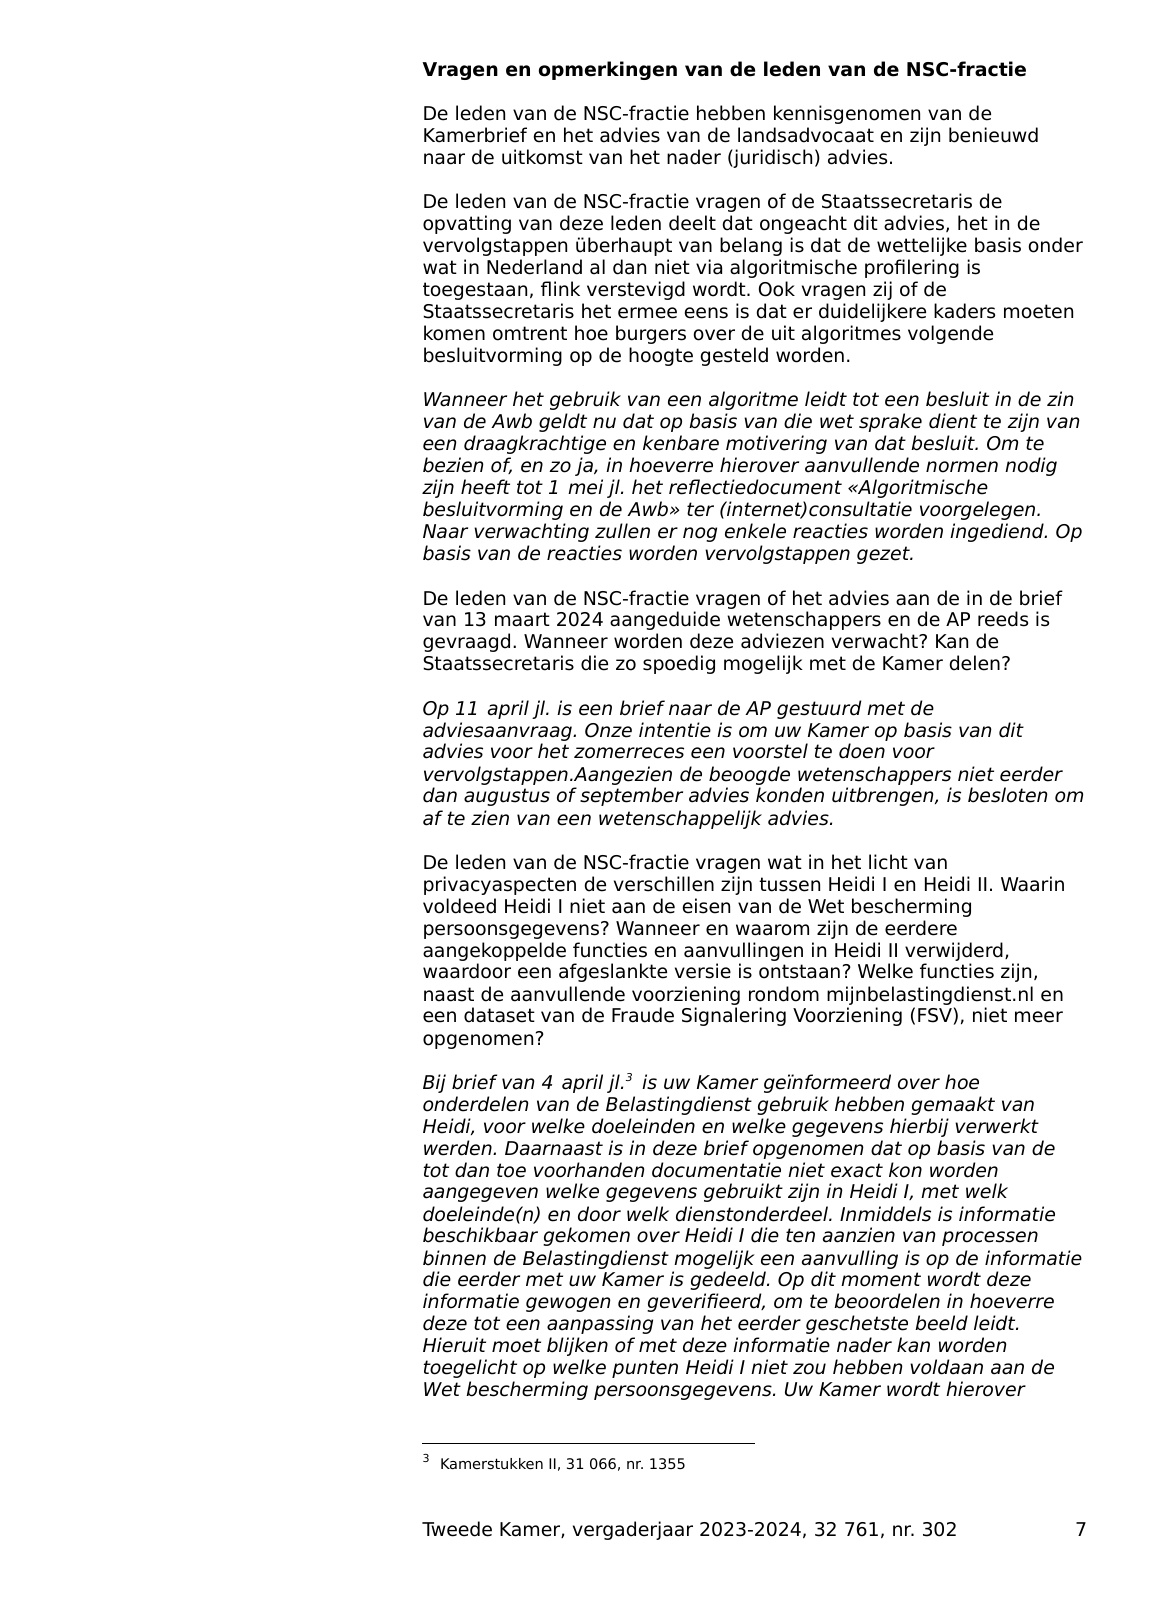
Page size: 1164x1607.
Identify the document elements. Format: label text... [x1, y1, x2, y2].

text Op 11 april jl. is een brief naar de AP gestuurd met de adviesaanvraag. Onze intentie is om uw Kamer op basis van dit advies voor het zomerreces een voorstel te doen voor vervolgstappen.Aangezien de beoogde wetenschappers niet eerder dan augustus of september advies konden uitbrengen, is besloten om af te zien van een wetenschappelijk advies. [422, 697, 1087, 829]
text Wanneer het gebruik van een algoritme leidt tot een besluit in de zin van de Awb geldt nu dat op basis van die wet sprake dient te zijn van een draagkrachtige en kenbare motivering van dat besluit. Om te bezien of, en zo ja, in hoeverre hierover aanvullende normen nodig zijn heeft tot 1 mei jl. het reflectiedocument «Algoritmische besluitvorming en de Awb» ter (internet)consultatie voorgelegen. Naar verwachting zullen er nog enkele reacties worden ingediend. Op basis van de reacties worden vervolgstappen gezet. [422, 389, 1087, 565]
text De leden van de NSC-fractie vragen of het advies aan de in de brief van 13 maart 2024 aangeduide wetenschappers en de AP reeds is gevraagd. Wanneer worden deze adviezen verwacht? Kan de Staatssecretaris die zo spoedig mogelijk met de Kamer delen? [422, 587, 1087, 675]
text De leden van de NSC-fractie vragen wat in het licht van privacyaspecten de verschillen zijn tussen Heidi I en Heidi II. Waarin voldeed Heidi I niet aan de eisen van de Wet bescherming persoonsgegevens? Wanneer en waarom zijn de eerdere aangekoppelde functies en aanvullingen in Heidi II verwijderd, waardoor een afgeslankte versie is ontstaan? Welke functies zijn, naast de aanvullende voorziening rondom mijnbelastingdienst.nl en een dataset van de Fraude Signalering Voorziening (FSV), niet meer opgenomen? [422, 852, 1087, 1049]
text De leden van de NSC-fractie vragen of de Staatssecretaris de opvatting van deze leden deelt dat ongeacht dit advies, het in de vervolgstappen überhaupt van belang is dat de wettelijke basis onder wat in Nederland al dan niet via algoritmische profilering is toegestaan, flink verstevigd wordt. Ook vragen zij of de Staatssecretaris het ermee eens is dat er duidelijkere kaders moeten komen omtrent hoe burgers over de uit algoritmes volgende besluitvorming op de hoogte gesteld worden. [422, 191, 1087, 367]
subtitle Vragen en opmerkingen van de leden van de NSC-fractie [422, 59, 1087, 81]
text Bij brief van 4 april jl. is uw Kamer geïnformeerd over hoe onderdelen van de Belastingdienst gebruik hebben gemaakt van Heidi, voor welke doeleinden en welke gegevens hierbij verwerkt werden. Daarnaast is in deze brief opgenomen dat op basis van de tot dan toe voorhanden documentatie niet exact kon worden aangegeven welke gegevens gebruikt zijn in Heidi I, met welk doeleinde(n) en door welk dienstonderdeel. Inmiddels is informatie beschikbaar gekomen over Heidi I die ten aanzien van processen binnen de Belastingdienst mogelijk een aanvulling is op de informatie die eerder met uw Kamer is gedeeld. Op dit moment wordt deze informatie gewogen en geverifieerd, om te beoordelen in hoeverre deze tot een aanpassing van het eerder geschetste beeld leidt. Hieruit moet blijken of met deze informatie nader kan worden toegelicht op welke punten Heidi I niet zou hebben voldaan aan de Wet bescherming persoonsgegevens. Uw Kamer wordt hierover [422, 1072, 1087, 1401]
text De leden van de NSC-fractie hebben kennisgenomen van de Kamerbrief en het advies van de landsadvocaat en zijn benieuwd naar de uitkomst van het nader (juridisch) advies. [422, 103, 1087, 169]
text Kamerstukken II, 31 066, nr. 1355 [422, 1452, 1087, 1474]
